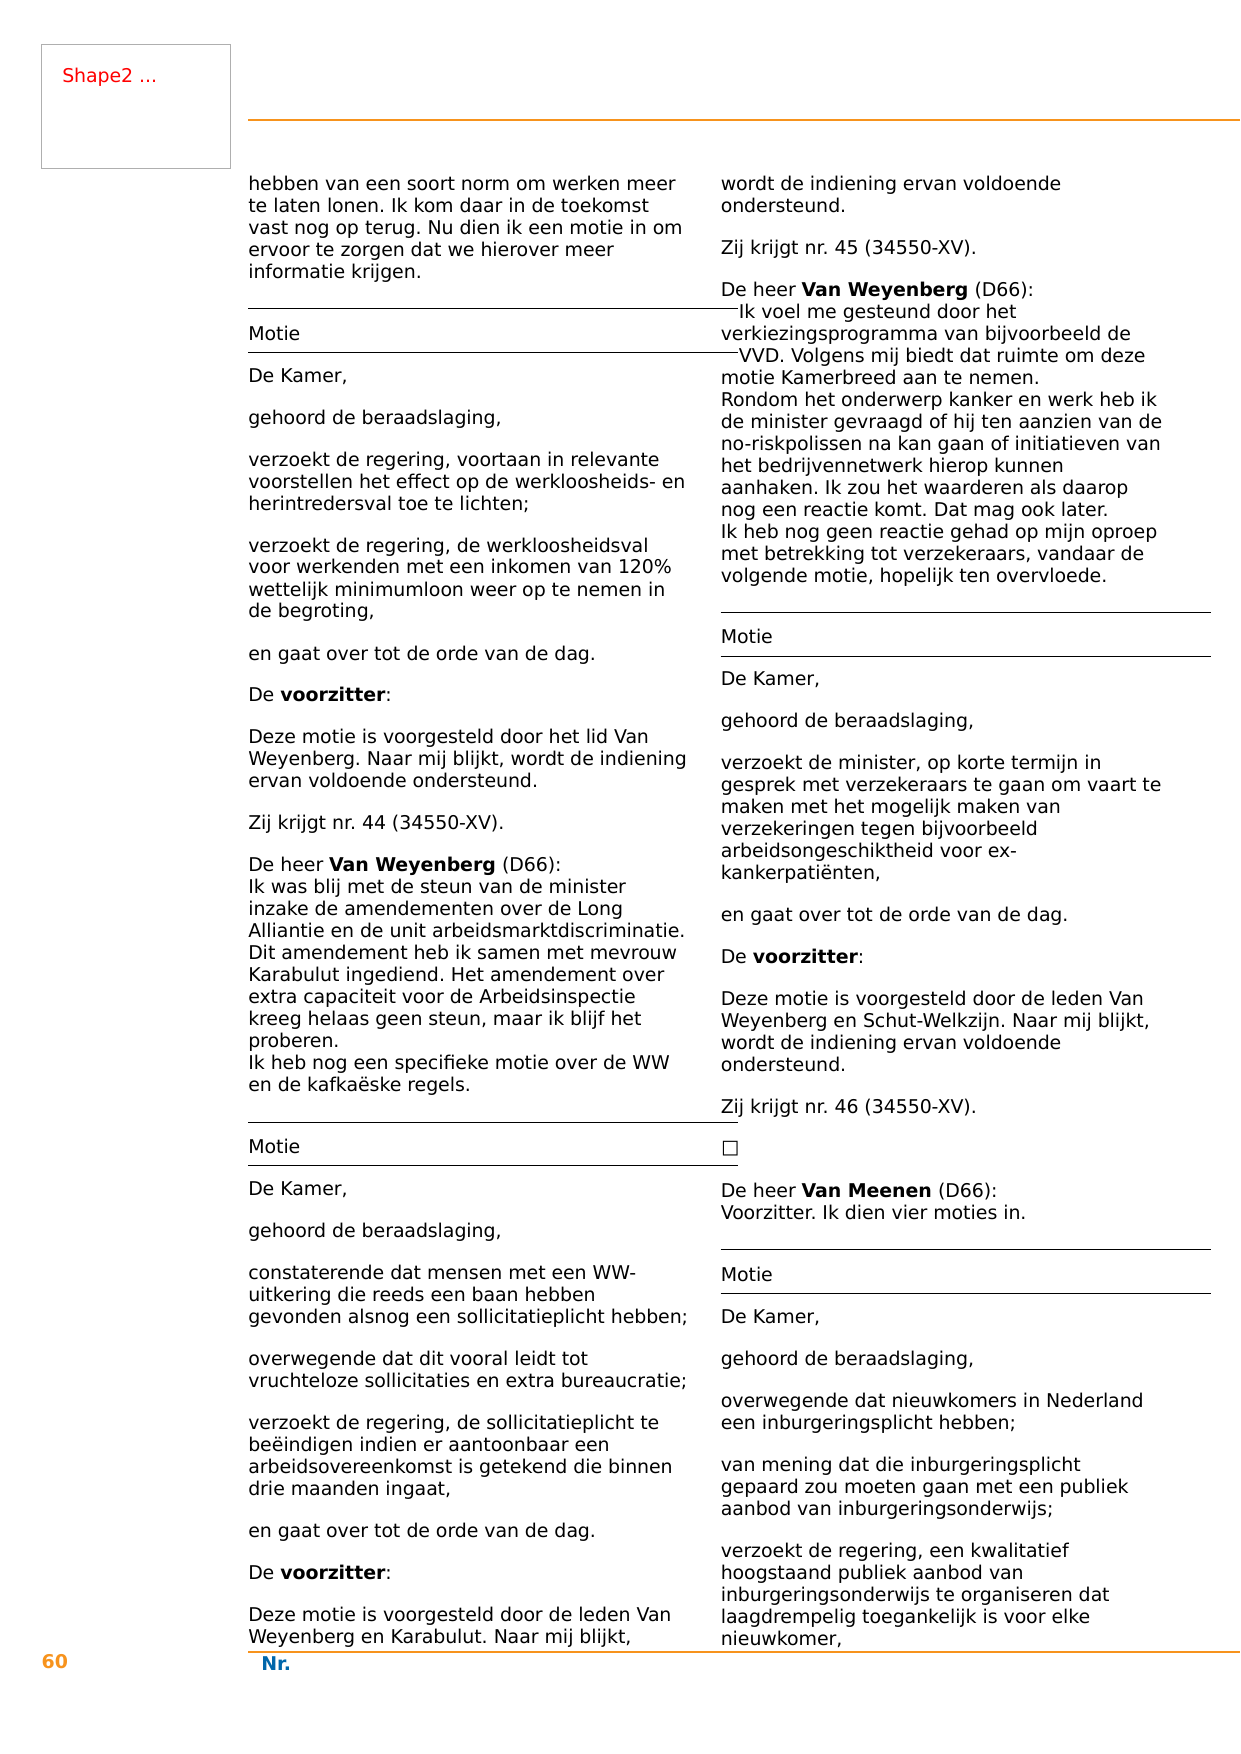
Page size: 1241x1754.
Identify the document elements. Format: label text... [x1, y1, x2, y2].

text gehoord de beraadslaging, [721, 710, 1163, 732]
text De voorzitter: [248, 684, 691, 706]
text en gaat over tot de orde van de dag. [721, 904, 1163, 926]
text verzoekt de regering, de werkloosheidsval voor werkenden met een inkomen van 120% wettelijk minimumloon weer op te nemen in de begroting, [248, 534, 691, 622]
text Motie [248, 323, 691, 344]
text De voorzitter: [721, 946, 1163, 968]
text De Kamer, [721, 1306, 1163, 1328]
text Deze motie is voorgesteld door de leden Van Weyenberg en Schut-Welkzijn. Naar mij blijkt, wordt de indiening ervan voldoende ondersteund. [721, 988, 1163, 1076]
text De heer Van Meenen (D66): [721, 1180, 1163, 1202]
text wordt de indiening ervan voldoende ondersteund. [721, 173, 1163, 217]
text ⬜ [721, 1138, 1163, 1160]
text verzoekt de regering, een kwalitatief hoogstaand publiek aanbod van inburgeringsonderwijs te organiseren dat laagdrempelig toegankelijk is voor elke nieuwkomer, [721, 1540, 1163, 1649]
text overwegende dat dit vooral leidt tot vruchteloze sollicitaties en extra bureaucratie; [248, 1348, 691, 1392]
text De Kamer, [248, 364, 691, 387]
text Ik voel me gesteund door het verkiezingsprogramma van bijvoorbeeld de VVD. Volgens mij biedt dat ruimte om deze motie Kamerbreed aan te nemen. [721, 301, 1163, 389]
text verzoekt de regering, de sollicitatieplicht te beëindigen indien er aantoonbaar een arbeidsovereenkomst is getekend die binnen drie maanden ingaat, [248, 1412, 691, 1500]
text Rondom het onderwerp kanker en werk heb ik de minister gevraagd of hij ten aanzien van de no-riskpolissen na kan gaan of initiatieven van het bedrijvennetwerk hierop kunnen aanhaken. Ik zou het waarderen als daarop nog een reactie komt. Dat mag ook later. [721, 389, 1163, 521]
text gehoord de beraadslaging, [721, 1348, 1163, 1370]
text Motie [721, 626, 1163, 648]
text Voorzitter. Ik dien vier moties in. [721, 1202, 1163, 1224]
text Motie [248, 1136, 691, 1158]
text verzoekt de regering, voortaan in relevante voorstellen het effect op de werkloosheids- en herintredersval toe te lichten; [248, 448, 691, 514]
text De heer Van Weyenberg (D66): [721, 279, 1163, 301]
text verzoekt de minister, op korte termijn in gesprek met verzekeraars te gaan om vaart te maken met het mogelijk maken van verzekeringen tegen bijvoorbeeld arbeidsongeschiktheid voor ex-kankerpatiënten, [721, 752, 1163, 884]
text Zij krijgt nr. 46 (34550-XV). [721, 1096, 1163, 1118]
text hebben van een soort norm om werken meer te laten lonen. Ik kom daar in de toekomst vast nog op terug. Nu dien ik een motie in om ervoor te zorgen dat we hierover meer informatie krijgen. [248, 173, 691, 283]
text De heer Van Weyenberg (D66): [248, 854, 691, 876]
text en gaat over tot de orde van de dag. [248, 642, 691, 664]
text De Kamer, [248, 1178, 691, 1200]
text en gaat over tot de orde van de dag. [248, 1520, 691, 1542]
text Zij krijgt nr. 45 (34550-XV). [721, 237, 1163, 259]
text Ik was blij met de steun van de minister inzake de amendementen over de Long Alliantie en de unit arbeidsmarktdiscriminatie. Dit amendement heb ik samen met mevrouw Karabulut ingediend. Het amendement over extra capaciteit voor de Arbeidsinspectie kreeg helaas geen steun, maar ik blijf het proberen. [248, 876, 691, 1052]
text Deze motie is voorgesteld door het lid Van Weyenberg. Naar mij blijkt, wordt de indiening ervan voldoende ondersteund. [248, 726, 691, 792]
text van mening dat die inburgeringsplicht gepaard zou moeten gaan met een publiek aanbod van inburgeringsonderwijs; [721, 1454, 1163, 1520]
text gehoord de beraadslaging, [248, 407, 691, 428]
text gehoord de beraadslaging, [248, 1220, 691, 1242]
text Deze motie is voorgesteld door de leden Van Weyenberg en Karabulut. Naar mij blijkt, [248, 1604, 691, 1648]
text Ik heb nog een specifieke motie over de WW en de kafkaëske regels. [248, 1052, 691, 1096]
text Ik heb nog geen reactie gehad op mijn oproep met betrekking tot verzekeraars, vandaar de volgende motie, hopelijk ten overvloede. [721, 521, 1163, 586]
text overwegende dat nieuwkomers in Nederland een inburgeringsplicht hebben; [721, 1390, 1163, 1434]
text De Kamer, [721, 668, 1163, 690]
text constaterende dat mensen met een WW-uitkering die reeds een baan hebben gevonden alsnog een sollicitatieplicht hebben; [248, 1262, 691, 1328]
text Motie [721, 1264, 1163, 1286]
text Zij krijgt nr. 44 (34550-XV). [248, 812, 691, 834]
text De voorzitter: [248, 1562, 691, 1584]
